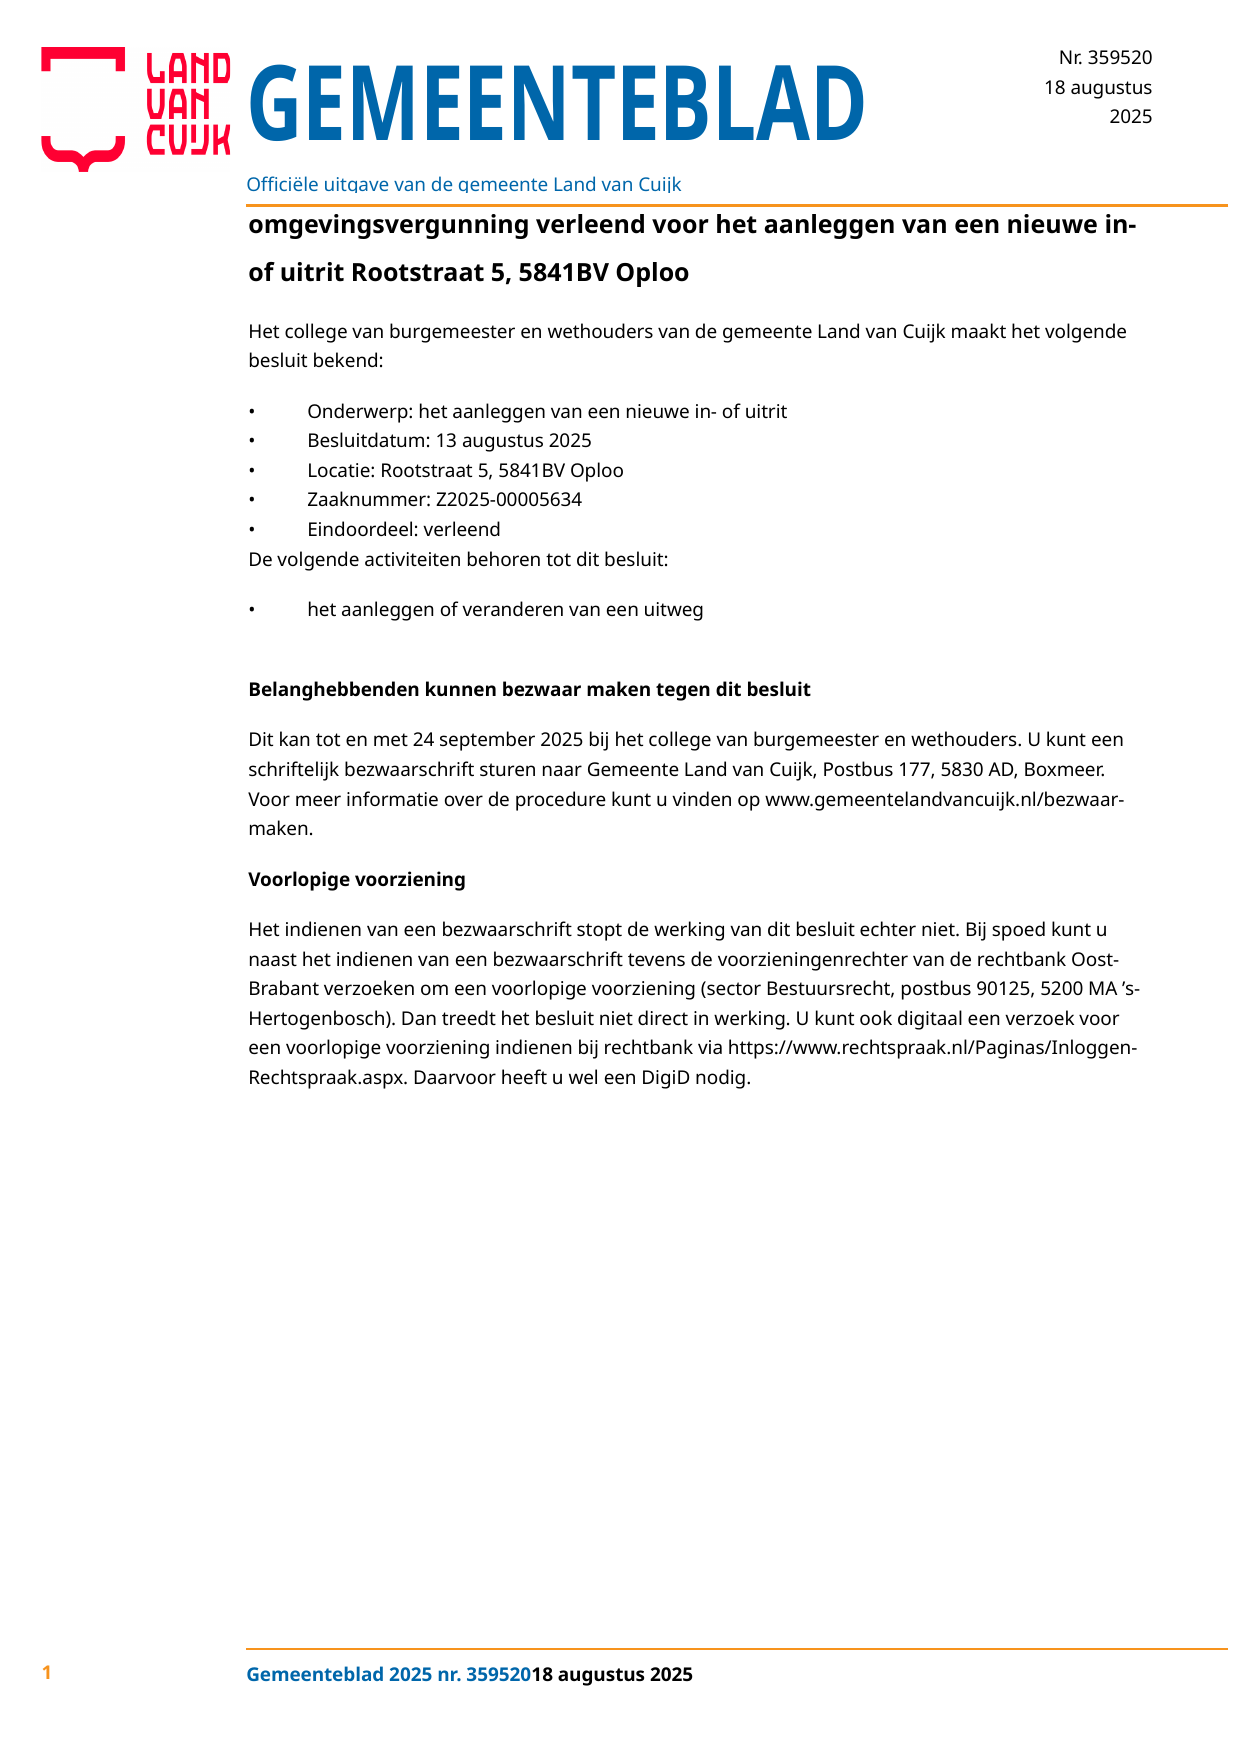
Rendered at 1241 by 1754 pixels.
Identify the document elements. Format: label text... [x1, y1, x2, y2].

text Dit kan tot en met 24 september 2025 bij het college van burgemeester en wethouders. U kunt een schriftelijk bezwaarschrift sturen naar Gemeente Land van Cuijk, Postbus 177, 5830 AD, Boxmeer. Voor meer informatie over de procedure kunt u vinden op www.gemeentelandvancuijk.nl/bezwaar-maken. [248, 727, 1152, 841]
text Belanghebbenden kunnen bezwaar maken tegen dit besluit [248, 676, 1152, 702]
list Eindoordeel: verleend [248, 516, 1152, 542]
list Besluitdatum: 13 augustus 2025 [248, 427, 1152, 453]
text De volgende activiteiten behoren tot dit besluit: [248, 546, 1152, 572]
text Het indienen van een bezwaarschrift stopt de werking van dit besluit echter niet. Bij spoed kunt u naast het indienen van een bezwaarschrift tevens de voorzieningenrechter van de rechtbank Oost-Brabant verzoeken om een voorlopige voorziening (sector Bestuursrecht, postbus 90125, 5200 MA ’s-Hertogenbosch). Dan treedt het besluit niet direct in werking. U kunt ook digitaal een verzoek voor een voorlopige voorziening indienen bij rechtbank via https://www.rechtspraak.nl/Paginas/Inloggen-Rechtspraak.aspx. Daarvoor heeft u wel een DigiD nodig. [248, 916, 1152, 1090]
list Onderwerp: het aanleggen van een nieuwe in- of uitrit [248, 398, 1152, 424]
text Voorlopige voorziening [248, 866, 1152, 892]
text omgevingsvergunning verleend voor het aanleggen van een nieuwe in- of uitrit Rootstraat 5, 5841BV Oploo [248, 207, 1152, 288]
list het aanleggen of veranderen van een uitweg [248, 596, 1152, 622]
picture [41, 47, 231, 172]
list Zaaknummer: Z2025-00005634 [248, 487, 1152, 512]
list Locatie: Rootstraat 5, 5841BV Oploo [248, 457, 1152, 483]
text Het college van burgemeester en wethouders van de gemeente Land van Cuijk maakt het volgende besluit bekend: [248, 318, 1152, 373]
